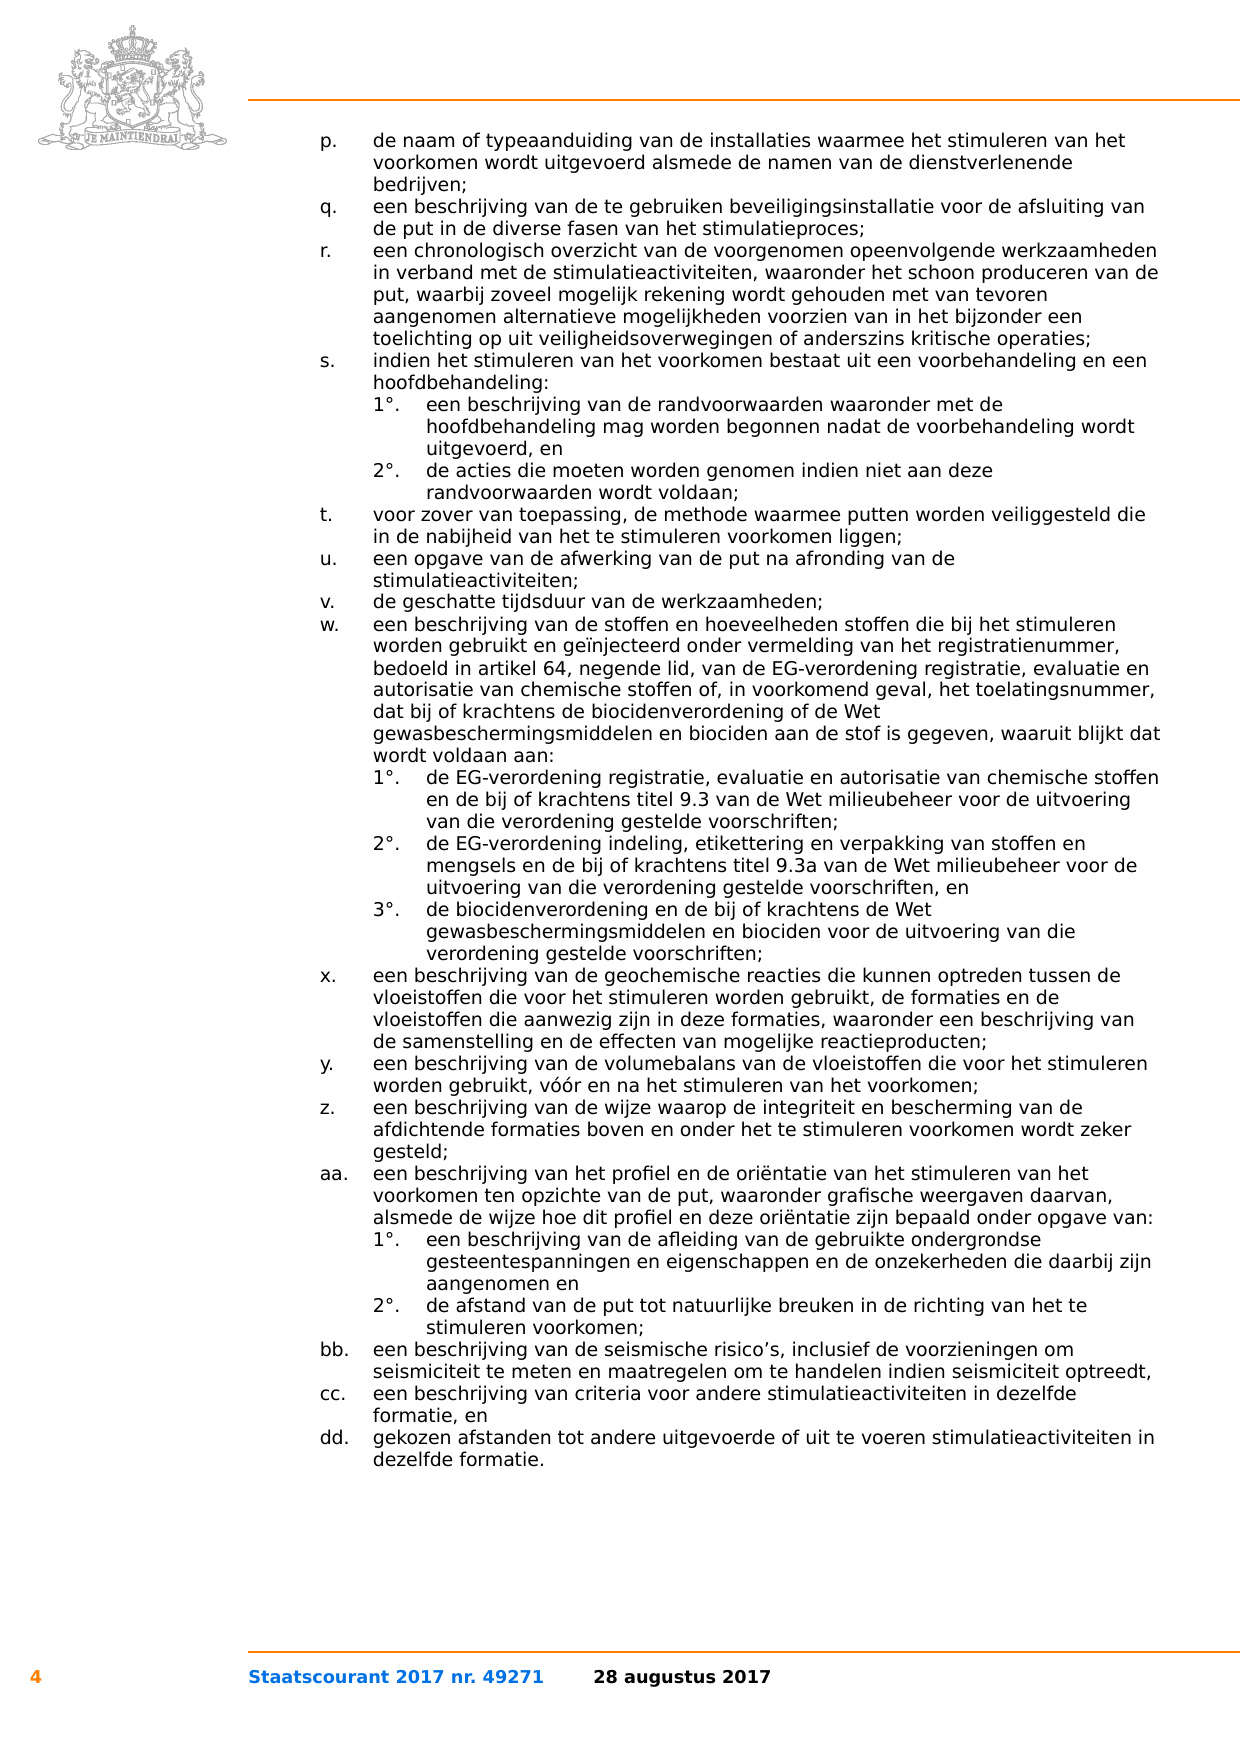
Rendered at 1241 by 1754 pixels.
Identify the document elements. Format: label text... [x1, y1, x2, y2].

text 2°. de afstand van de put tot natuurlijke breuken in de richting van het te stimuleren voorkomen; [373, 1295, 1163, 1339]
text w. een beschrijving van de stoffen en hoeveelheden stoffen die bij het stimuleren worden gebruikt en geïnjecteerd onder vermelding van het registratienummer, bedoeld in artikel 64, negende lid, van de EG-verordening registratie, evaluatie en autorisatie van chemische stoffen of, in voorkomend geval, het toelatingsnummer, dat bij of krachtens de biocidenverordening of de Wet gewasbeschermingsmiddelen en biociden aan de stof is gegeven, waaruit blijkt dat wordt voldaan aan: [319, 613, 1163, 767]
text u. een opgave van de afwerking van de put na afronding van de stimulatieactiviteiten; [319, 547, 1163, 591]
text dd. gekozen afstanden tot andere uitgevoerde of uit te voeren stimulatieactiviteiten in dezelfde formatie. [319, 1427, 1163, 1471]
text q. een beschrijving van de te gebruiken beveiligingsinstallatie voor de afsluiting van de put in de diverse fasen van het stimulatieproces; [319, 196, 1163, 240]
text y. een beschrijving van de volumebalans van de vloeistoffen die voor het stimuleren worden gebruikt, vóór en na het stimuleren van het voorkomen; [319, 1053, 1163, 1097]
text t. voor zover van toepassing, de methode waarmee putten worden veiliggesteld die in de nabijheid van het te stimuleren voorkomen liggen; [319, 503, 1163, 547]
text 2°. de acties die moeten worden genomen indien niet aan deze randvoorwaarden wordt voldaan; [373, 459, 1163, 503]
text z. een beschrijving van de wijze waarop de integriteit en bescherming van de afdichtende formaties boven en onder het te stimuleren voorkomen wordt zeker gesteld; [319, 1097, 1163, 1163]
text 1°. een beschrijving van de afleiding van de gebruikte ondergrondse gesteentespanningen en eigenschappen en de onzekerheden die daarbij zijn aangenomen en [373, 1229, 1163, 1295]
text 1°. een beschrijving van de randvoorwaarden waaronder met de hoofdbehandeling mag worden begonnen nadat de voorbehandeling wordt uitgevoerd, en [373, 394, 1163, 459]
text v. de geschatte tijdsduur van de werkzaamheden; [319, 591, 1163, 613]
text x. een beschrijving van de geochemische reacties die kunnen optreden tussen de vloeistoffen die voor het stimuleren worden gebruikt, de formaties en de vloeistoffen die aanwezig zijn in deze formaties, waaronder een beschrijving van de samenstelling en de effecten van mogelijke reactieproducten; [319, 965, 1163, 1053]
text p. de naam of typeaanduiding van de installaties waarmee het stimuleren van het voorkomen wordt uitgevoerd alsmede de namen van de dienstverlenende bedrijven; [319, 130, 1163, 196]
text r. een chronologisch overzicht van de voorgenomen opeenvolgende werkzaamheden in verband met de stimulatieactiviteiten, waaronder het schoon produceren van de put, waarbij zoveel mogelijk rekening wordt gehouden met van tevoren aangenomen alternatieve mogelijkheden voorzien van in het bijzonder een toelichting op uit veiligheidsoverwegingen of anderszins kritische operaties; [319, 240, 1163, 350]
text bb. een beschrijving van de seismische risico’s, inclusief de voorzieningen om seismiciteit te meten en maatregelen om te handelen indien seismiciteit optreedt, [319, 1339, 1163, 1383]
text cc. een beschrijving van criteria voor andere stimulatieactiviteiten in dezelfde formatie, en [319, 1383, 1163, 1427]
text 1°. de EG-verordening registratie, evaluatie en autorisatie van chemische stoffen en de bij of krachtens titel 9.3 van de Wet milieubeheer voor de uitvoering van die verordening gestelde voorschriften; [373, 767, 1163, 833]
text 3°. de biocidenverordening en de bij of krachtens de Wet gewasbeschermingsmiddelen en biociden voor de uitvoering van die verordening gestelde voorschriften; [373, 899, 1163, 965]
picture [38, 25, 227, 150]
text 2°. de EG-verordening indeling, etikettering en verpakking van stoffen en mengsels en de bij of krachtens titel 9.3a van de Wet milieubeheer voor de uitvoering van die verordening gestelde voorschriften, en [373, 833, 1163, 899]
text aa. een beschrijving van het profiel en de oriëntatie van het stimuleren van het voorkomen ten opzichte van de put, waaronder grafische weergaven daarvan, alsmede de wijze hoe dit profiel en deze oriëntatie zijn bepaald onder opgave van: [319, 1163, 1163, 1229]
text s. indien het stimuleren van het voorkomen bestaat uit een voorbehandeling en een hoofdbehandeling: [319, 350, 1163, 394]
